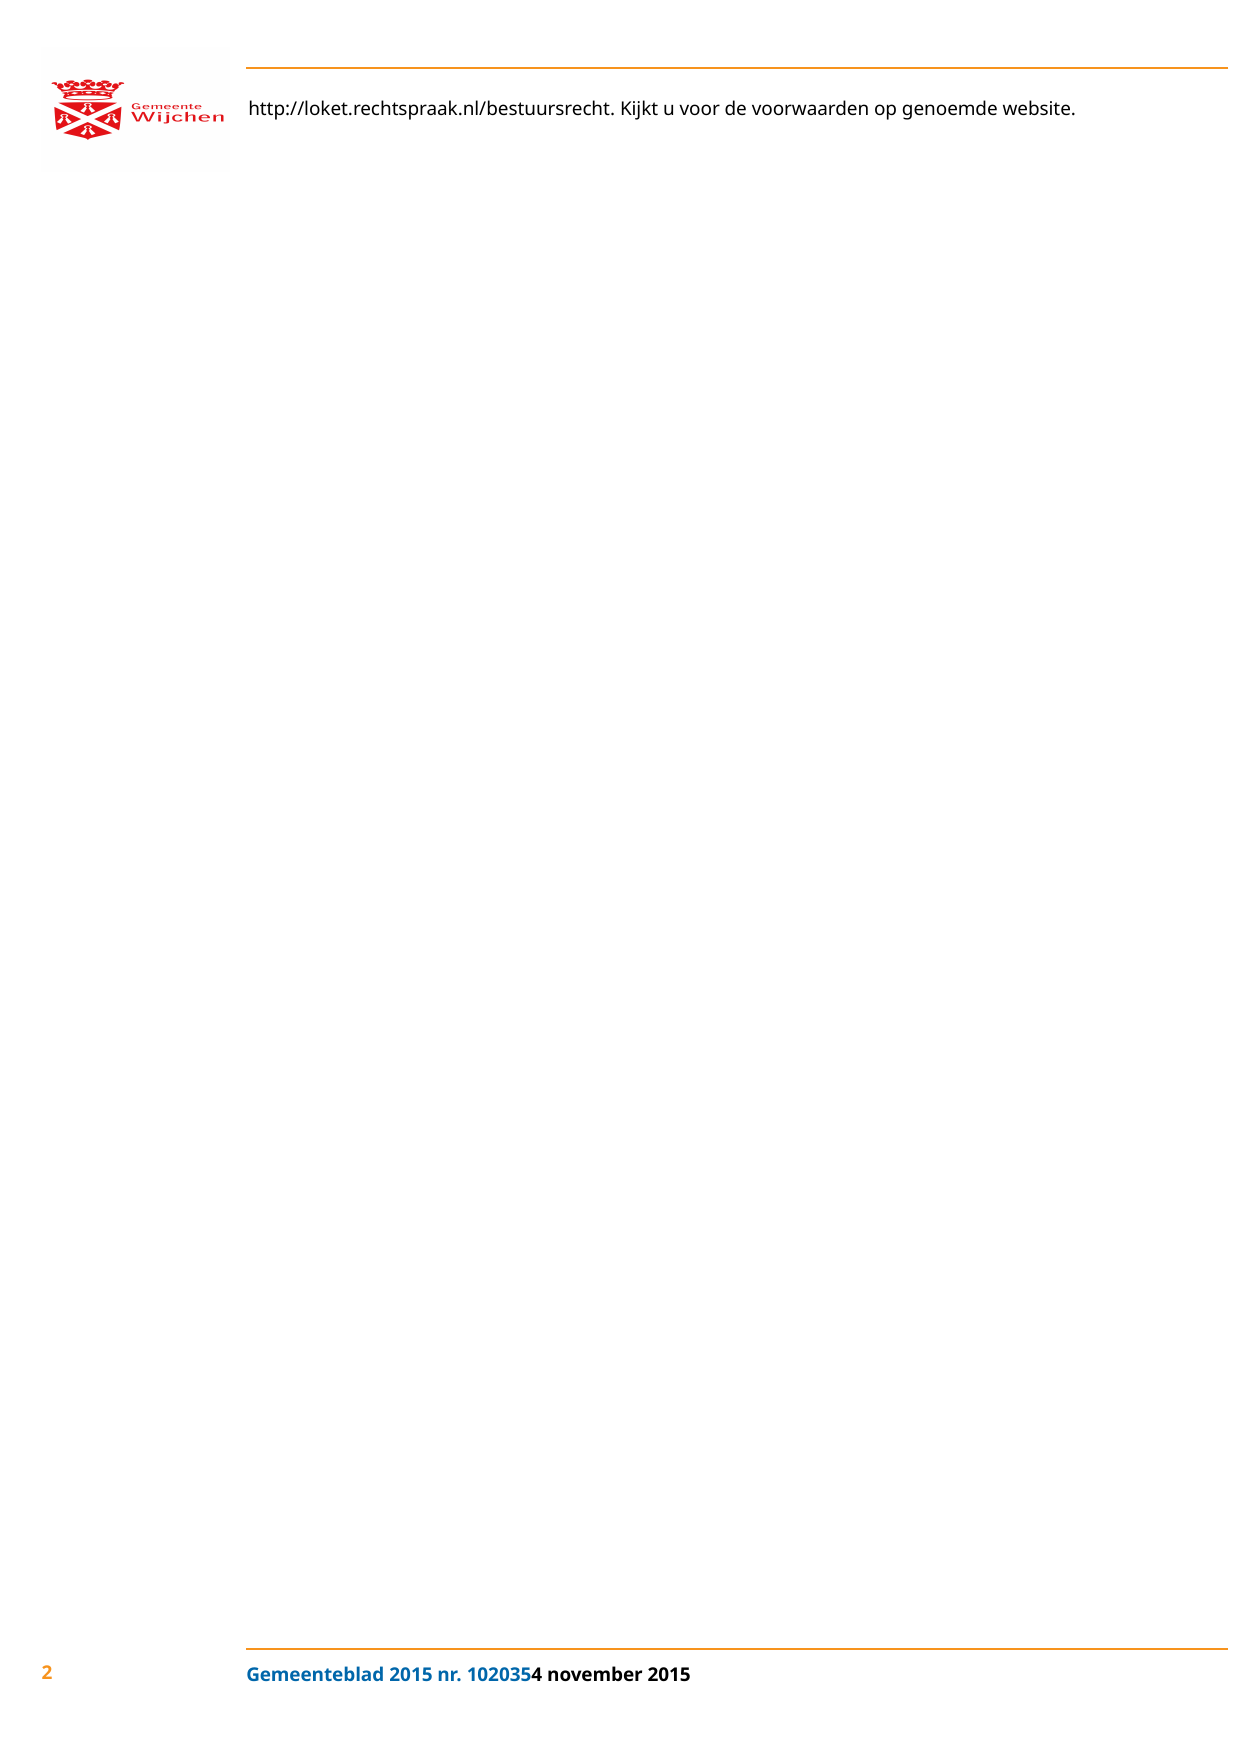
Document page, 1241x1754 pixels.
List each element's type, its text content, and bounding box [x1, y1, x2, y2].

picture [41, 47, 231, 172]
text http://loket.rechtspraak.nl/bestuursrecht. Kijkt u voor de voorwaarden op genoemde website. [248, 95, 1152, 121]
